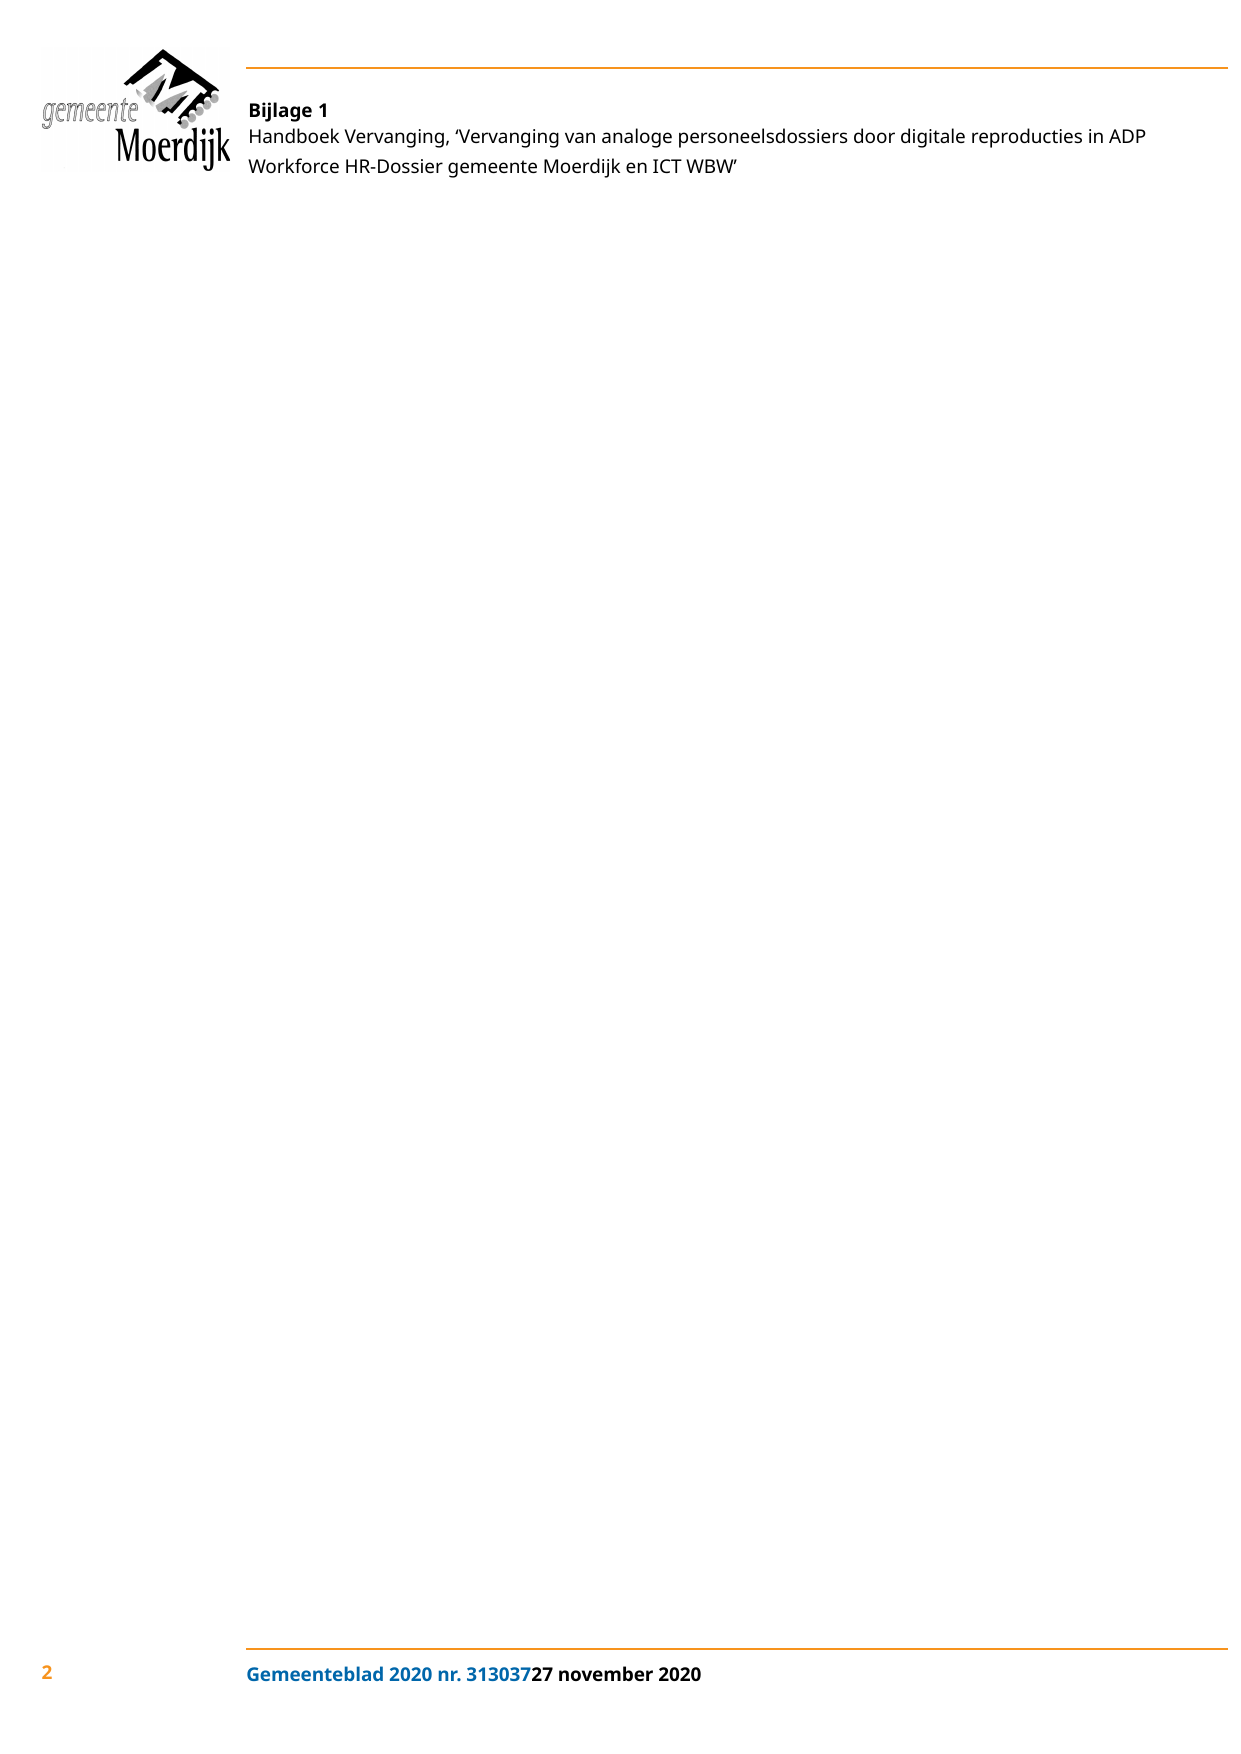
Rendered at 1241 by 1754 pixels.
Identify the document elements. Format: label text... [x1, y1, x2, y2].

text Handboek Vervanging, ‘Vervanging van analoge personeelsdossiers door digitale reproducties in ADP Workforce HR-Dossier gemeente Moerdijk en ICT WBW’ [248, 123, 1152, 179]
text Bijlage 1 [248, 95, 1152, 123]
picture [41, 47, 231, 172]
